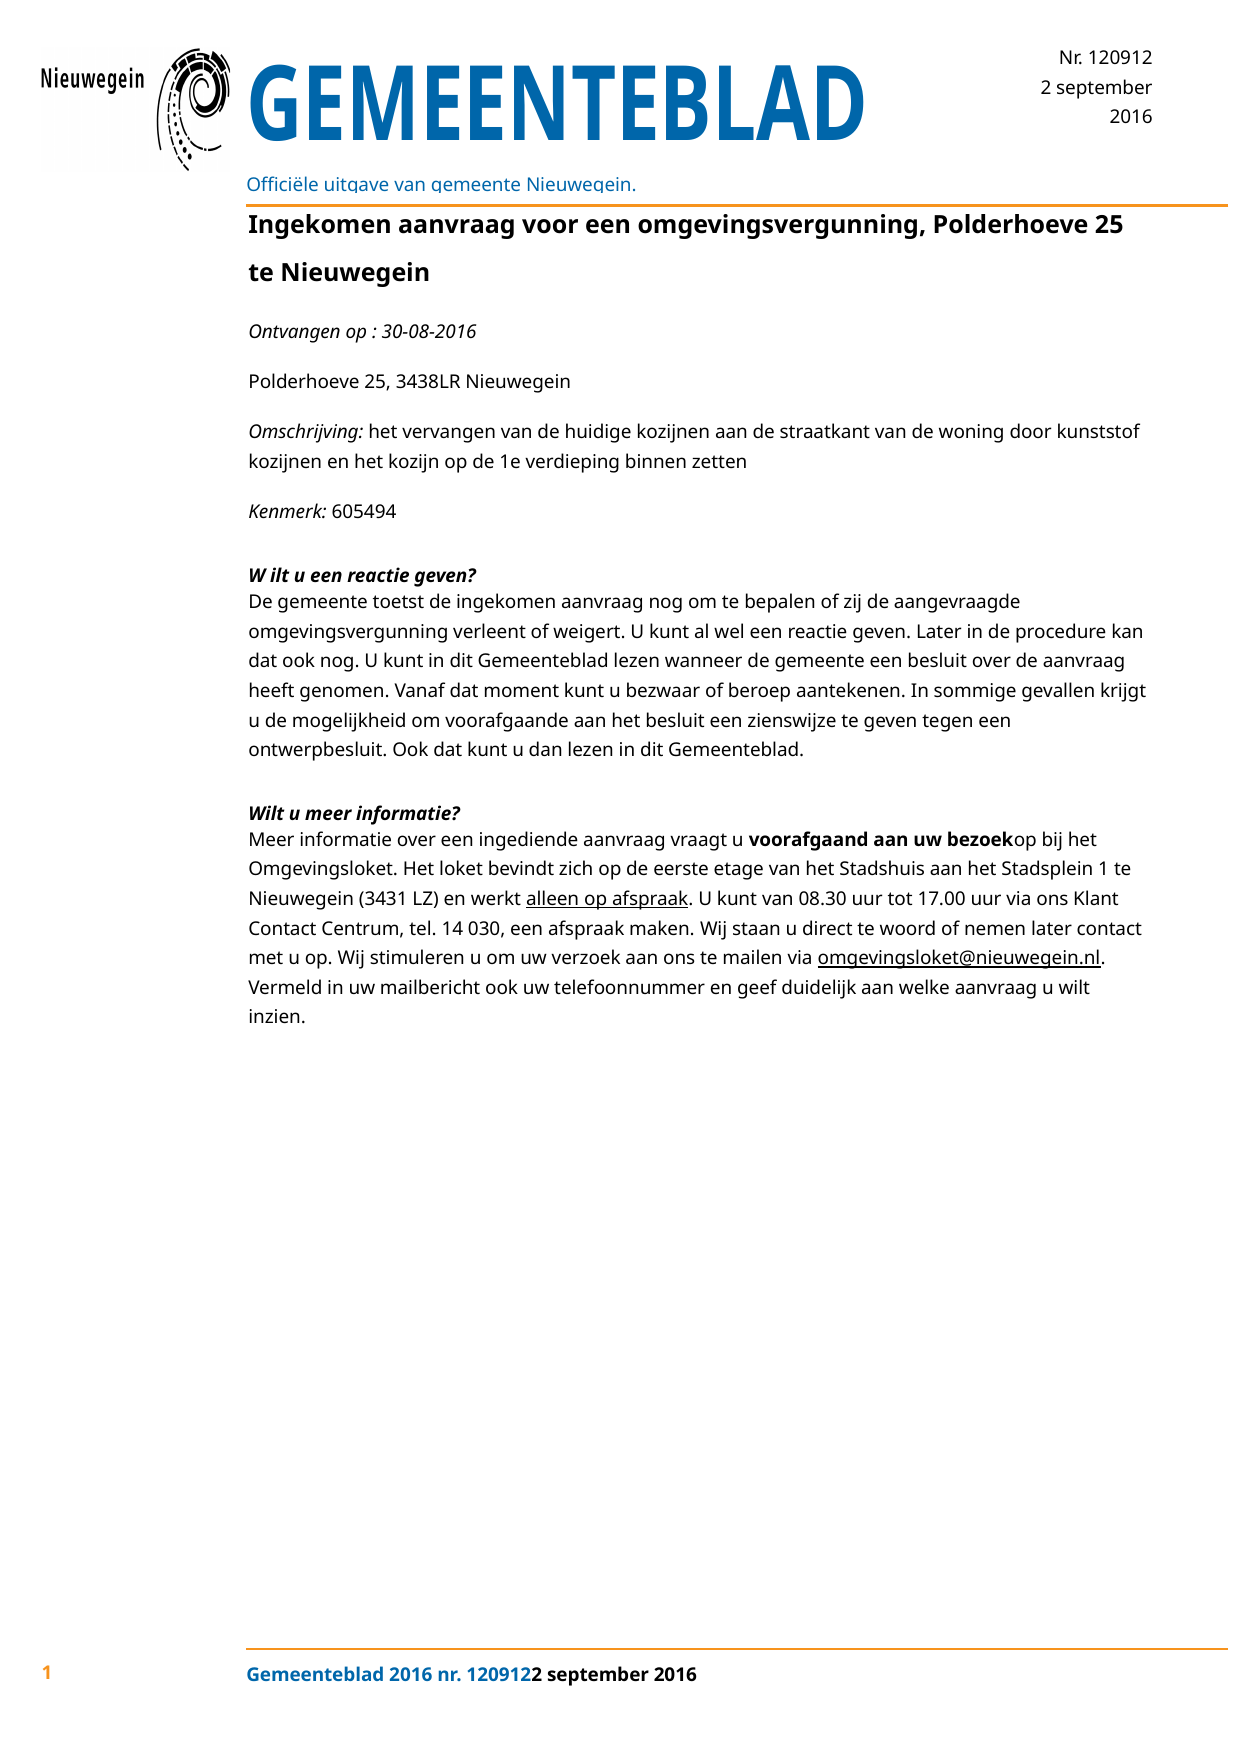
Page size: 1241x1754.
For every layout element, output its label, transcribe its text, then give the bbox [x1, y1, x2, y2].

text Kenmerk: 605494 [248, 499, 1152, 524]
text Ingekomen aanvraag voor een omgevingsvergunning, Polderhoeve 25 te Nieuwegein [248, 207, 1152, 288]
text Ontvangen op : 30-08-2016 [248, 318, 1152, 344]
text Wilt u meer informatie? [248, 800, 1152, 826]
picture [41, 47, 231, 172]
text De gemeente toetst de ingekomen aanvraag nog om te bepalen of zij de aangevraagde omgevingsvergunning verleent of weigert. U kunt al wel een reactie geven. Later in de procedure kan dat ook nog. U kunt in dit Gemeenteblad lezen wanneer de gemeente een besluit over de aanvraag heeft genomen. Vanaf dat moment kunt u bezwaar of beroep aantekenen. In sommige gevallen krijgt u de mogelijkheid om voorafgaande aan het besluit een zienswijze te geven tegen een ontwerpbesluit. Ook dat kunt u dan lezen in dit Gemeenteblad. [248, 588, 1152, 762]
text W ilt u een reactie geven? [248, 563, 1152, 588]
text Omschrijving: het vervangen van de huidige kozijnen aan de straatkant van de woning door kunststof kozijnen en het kozijn op de 1e verdieping binnen zetten [248, 419, 1152, 474]
text Polderhoeve 25, 3438LR Nieuwegein [248, 368, 1152, 394]
text Meer informatie over een ingediende aanvraag vraagt u voorafgaand aan uw bezoekop bij het Omgevingsloket. Het loket bevindt zich op de eerste etage van het Stadshuis aan het Stadsplein 1 te Nieuwegein (3431 LZ) en werkt alleen op afspraak. U kunt van 08.30 uur tot 17.00 uur via ons Klant Contact Centrum, tel. 14 030, een afspraak maken. Wij staan u direct te woord of nemen later contact met u op. Wij stimuleren u om uw verzoek aan ons te mailen via omgevingsloket@nieuwegein.nl. Vermeld in uw mailbericht ook uw telefoonnummer en geef duidelijk aan welke aanvraag u wilt inzien. [248, 826, 1152, 1029]
